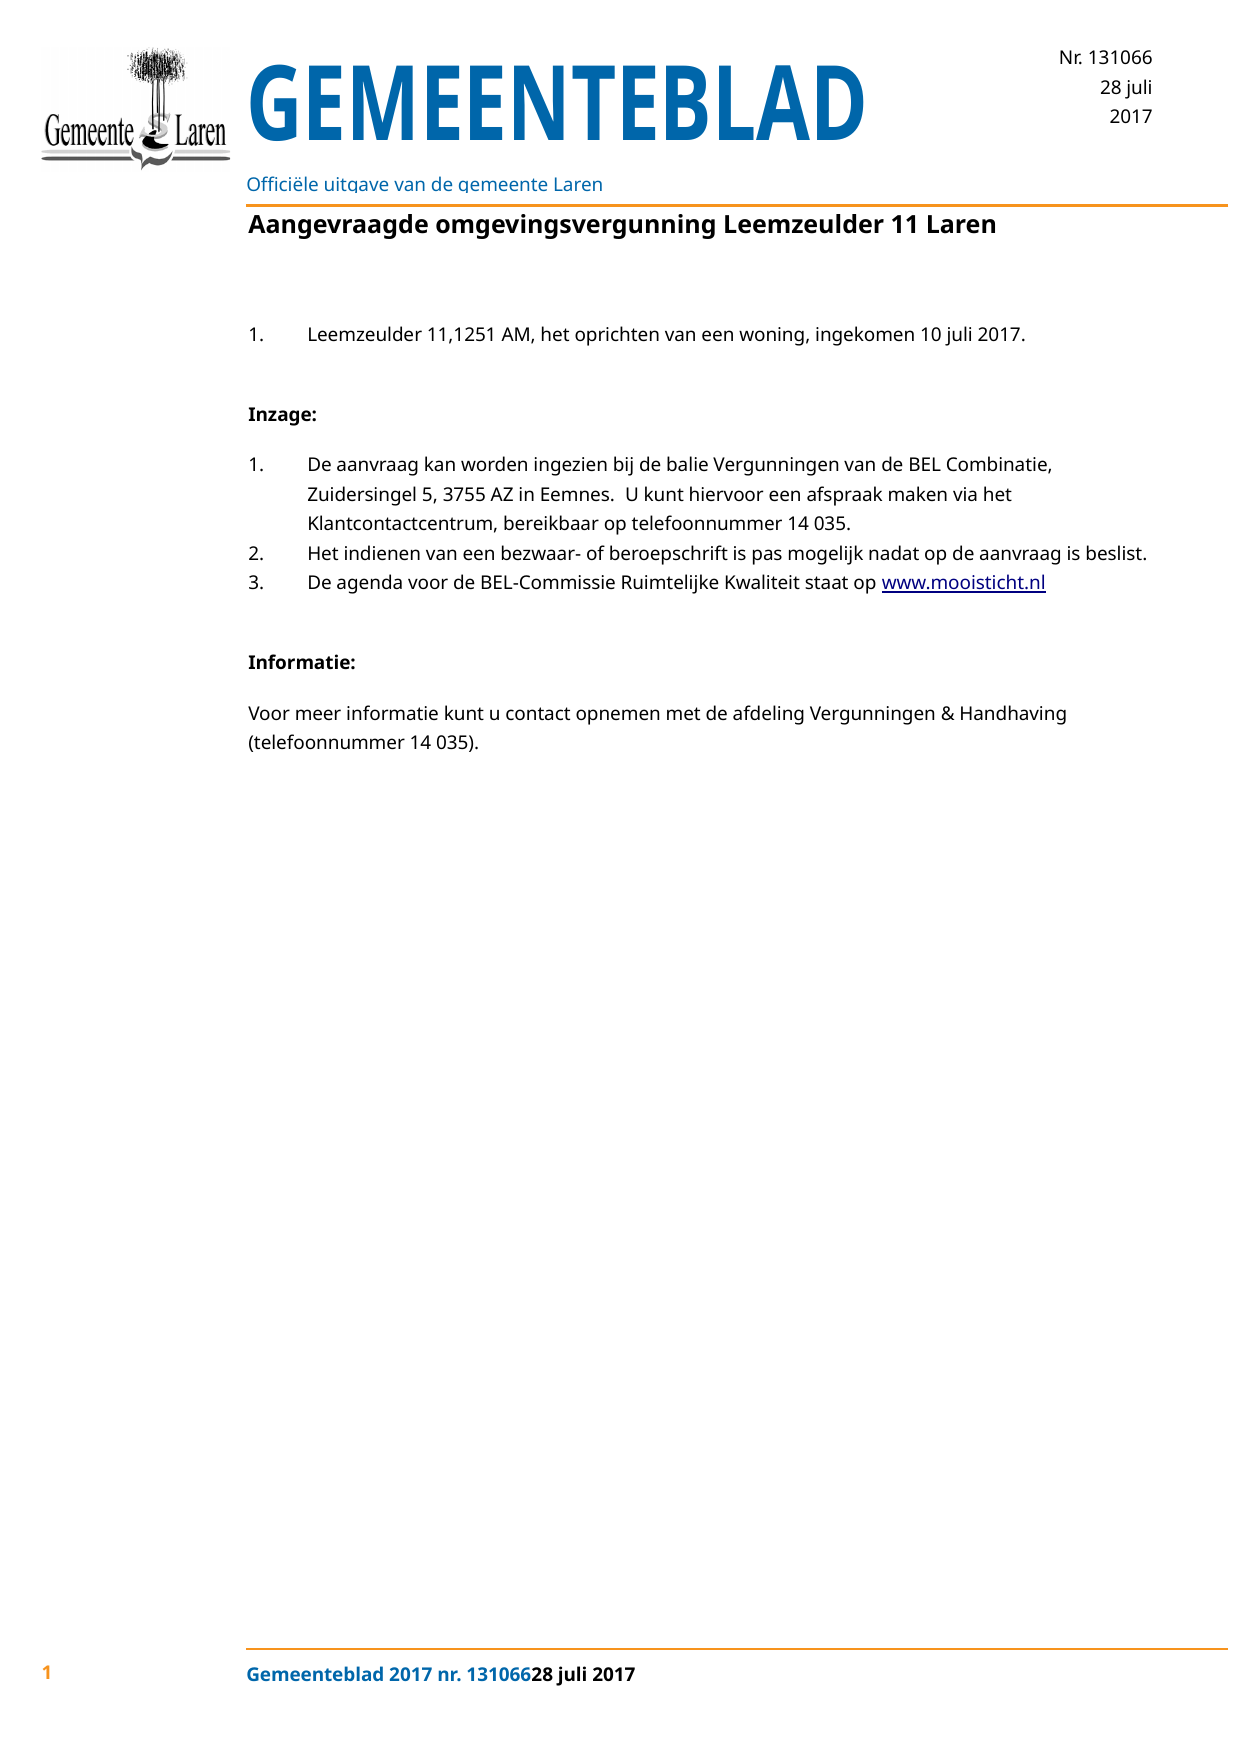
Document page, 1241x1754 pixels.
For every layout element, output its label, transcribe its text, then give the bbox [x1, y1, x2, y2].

text Inzage: [248, 401, 1152, 426]
list De aanvraag kan worden ingezien bij de balie Vergunningen van de BEL Combinatie, Zuidersingel 5, 3755 AZ in Eemnes. U kunt hiervoor een afspraak maken via het Klantcontactcentrum, bereikbaar op telefoonnummer 14 035. [248, 451, 1152, 536]
text Aangevraagde omgevingsvergunning Leemzeulder 11 Laren [248, 207, 1152, 241]
list Leemzeulder 11,1251 AM, het oprichten van een woning, ingekomen 10 juli 2017. [248, 321, 1152, 346]
list De agenda voor de BEL-Commissie Ruimtelijke Kwaliteit staat op www.mooisticht.nl [248, 569, 1152, 595]
list Het indienen van een bezwaar- of beroepschrift is pas mogelijk nadat op de aanvraag is beslist. [248, 540, 1152, 566]
text Informatie: [248, 649, 1152, 675]
text Voor meer informatie kunt u contact opnemen met de afdeling Vergunningen & Handhaving (telefoonnummer 14 035). [248, 700, 1152, 755]
picture [41, 47, 231, 172]
